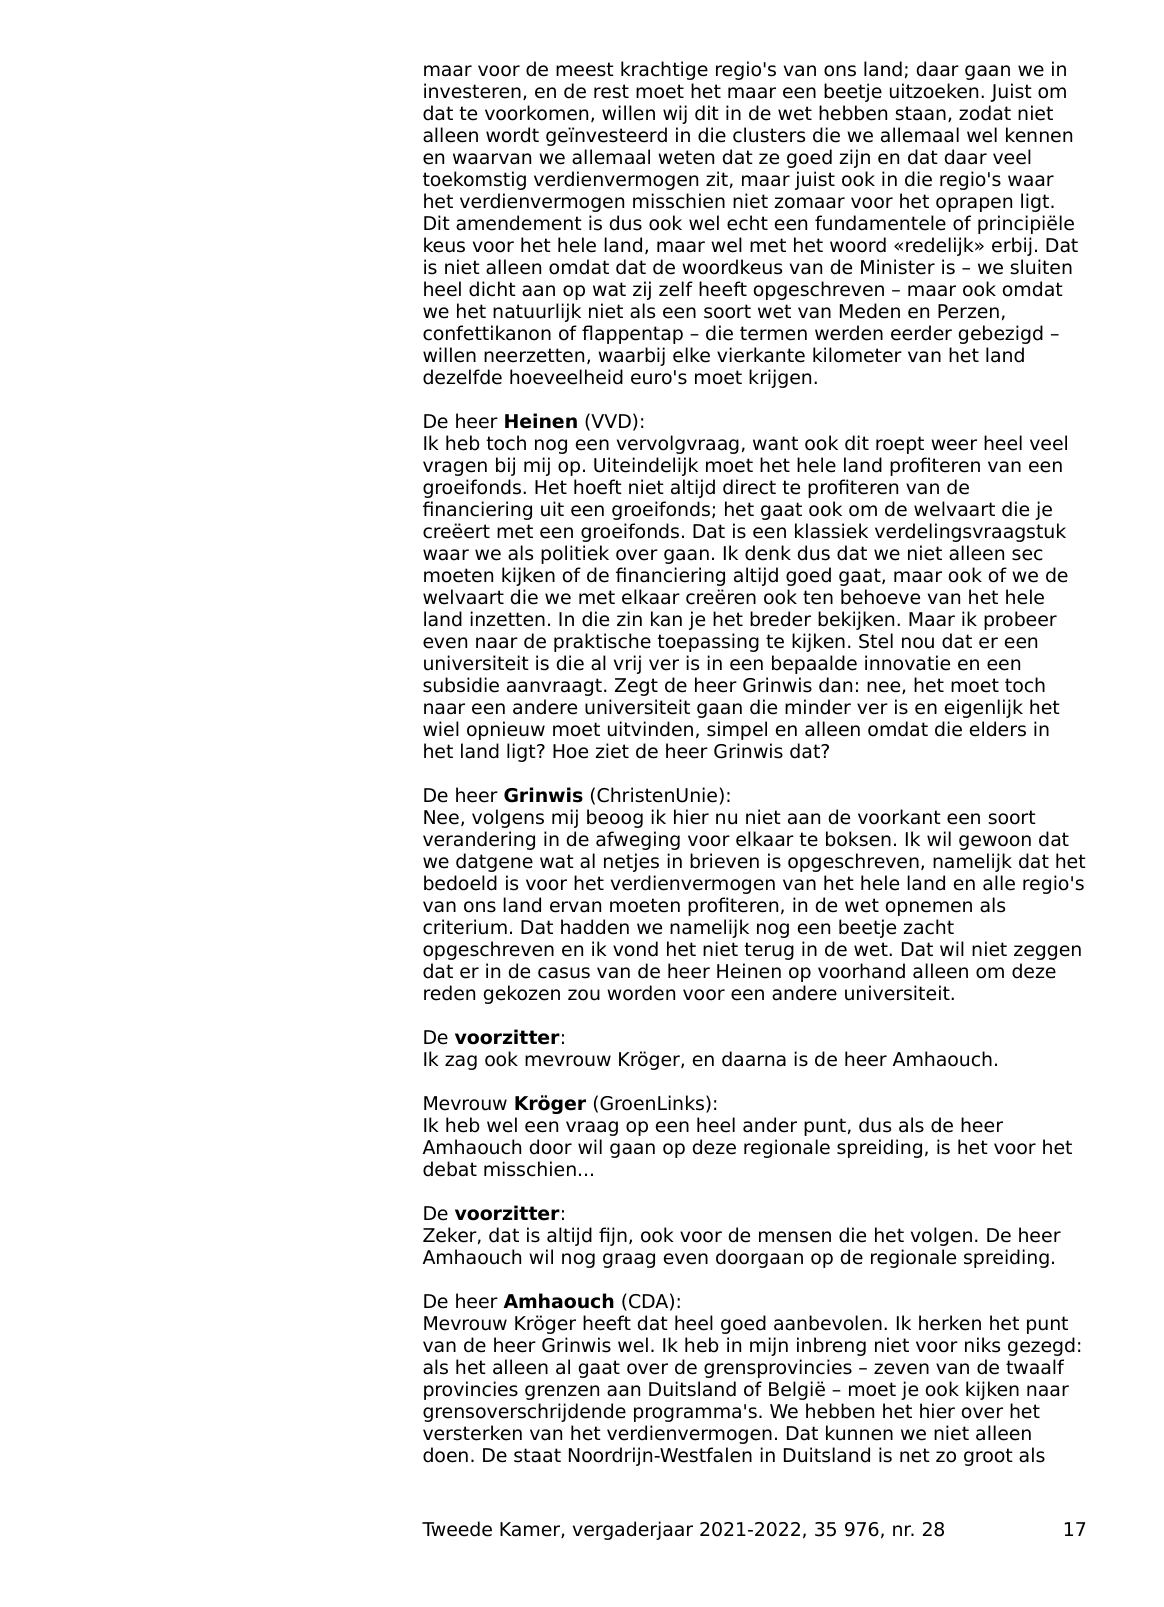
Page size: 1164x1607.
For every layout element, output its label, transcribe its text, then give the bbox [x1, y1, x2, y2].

text De heer Heinen (VVD): [422, 411, 1087, 433]
text Mevrouw Kröger (GroenLinks): [422, 1093, 1087, 1115]
text Ik heb wel een vraag op een heel ander punt, dus als de heer Amhaouch door wil gaan op deze regionale spreiding, is het voor het debat misschien... [422, 1115, 1087, 1181]
text De heer Amhaouch (CDA): [422, 1291, 1087, 1313]
text De voorzitter: [422, 1203, 1087, 1225]
text Nee, volgens mij beoog ik hier nu niet aan de voorkant een soort verandering in de afweging voor elkaar te boksen. Ik wil gewoon dat we datgene wat al netjes in brieven is opgeschreven, namelijk dat het bedoeld is voor het verdienvermogen van het hele land en alle regio's van ons land ervan moeten profiteren, in de wet opnemen als criterium. Dat hadden we namelijk nog een beetje zacht opgeschreven en ik vond het niet terug in de wet. Dat wil niet zeggen dat er in de casus van de heer Heinen op voorhand alleen om deze reden gekozen zou worden voor een andere universiteit. [422, 807, 1087, 1004]
text maar voor de meest krachtige regio's van ons land; daar gaan we in investeren, en de rest moet het maar een beetje uitzoeken. Juist om dat te voorkomen, willen wij dit in de wet hebben staan, zodat niet alleen wordt geïnvesteerd in die clusters die we allemaal wel kennen en waarvan we allemaal weten dat ze goed zijn en dat daar veel toekomstig verdienvermogen zit, maar juist ook in die regio's waar het verdienvermogen misschien niet zomaar voor het oprapen ligt. Dit amendement is dus ook wel echt een fundamentele of principiële keus voor het hele land, maar wel met het woord «redelijk» erbij. Dat is niet alleen omdat dat de woordkeus van de Minister is – we sluiten heel dicht aan op wat zij zelf heeft opgeschreven – maar ook omdat we het natuurlijk niet als een soort wet van Meden en Perzen, confettikanon of flappentap – die termen werden eerder gebezigd – willen neerzetten, waarbij elke vierkante kilometer van het land dezelfde hoeveelheid euro's moet krijgen. [422, 59, 1087, 389]
text De heer Grinwis (ChristenUnie): [422, 785, 1087, 807]
text Ik heb toch nog een vervolgvraag, want ook dit roept weer heel veel vragen bij mij op. Uiteindelijk moet het hele land profiteren van een groeifonds. Het hoeft niet altijd direct te profiteren van de financiering uit een groeifonds; het gaat ook om de welvaart die je creëert met een groeifonds. Dat is een klassiek verdelingsvraagstuk waar we als politiek over gaan. Ik denk dus dat we niet alleen sec moeten kijken of de financiering altijd goed gaat, maar ook of we de welvaart die we met elkaar creëren ook ten behoeve van het hele land inzetten. In die zin kan je het breder bekijken. Maar ik probeer even naar de praktische toepassing te kijken. Stel nou dat er een universiteit is die al vrij ver is in een bepaalde innovatie en een subsidie aanvraagt. Zegt de heer Grinwis dan: nee, het moet toch naar een andere universiteit gaan die minder ver is en eigenlijk het wiel opnieuw moet uitvinden, simpel en alleen omdat die elders in het land ligt? Hoe ziet de heer Grinwis dat? [422, 433, 1087, 763]
text Ik zag ook mevrouw Kröger, en daarna is de heer Amhaouch. [422, 1049, 1087, 1071]
text Mevrouw Kröger heeft dat heel goed aanbevolen. Ik herken het punt van de heer Grinwis wel. Ik heb in mijn inbreng niet voor niks gezegd: als het alleen al gaat over de grensprovincies – zeven van de twaalf provincies grenzen aan Duitsland of België – moet je ook kijken naar grensoverschrijdende programma's. We hebben het hier over het versterken van het verdienvermogen. Dat kunnen we niet alleen doen. De staat Noordrijn-Westfalen in Duitsland is net zo groot als [422, 1313, 1087, 1467]
text De voorzitter: [422, 1027, 1087, 1049]
text Zeker, dat is altijd fijn, ook voor de mensen die het volgen. De heer Amhaouch wil nog graag even doorgaan op de regionale spreiding. [422, 1225, 1087, 1269]
